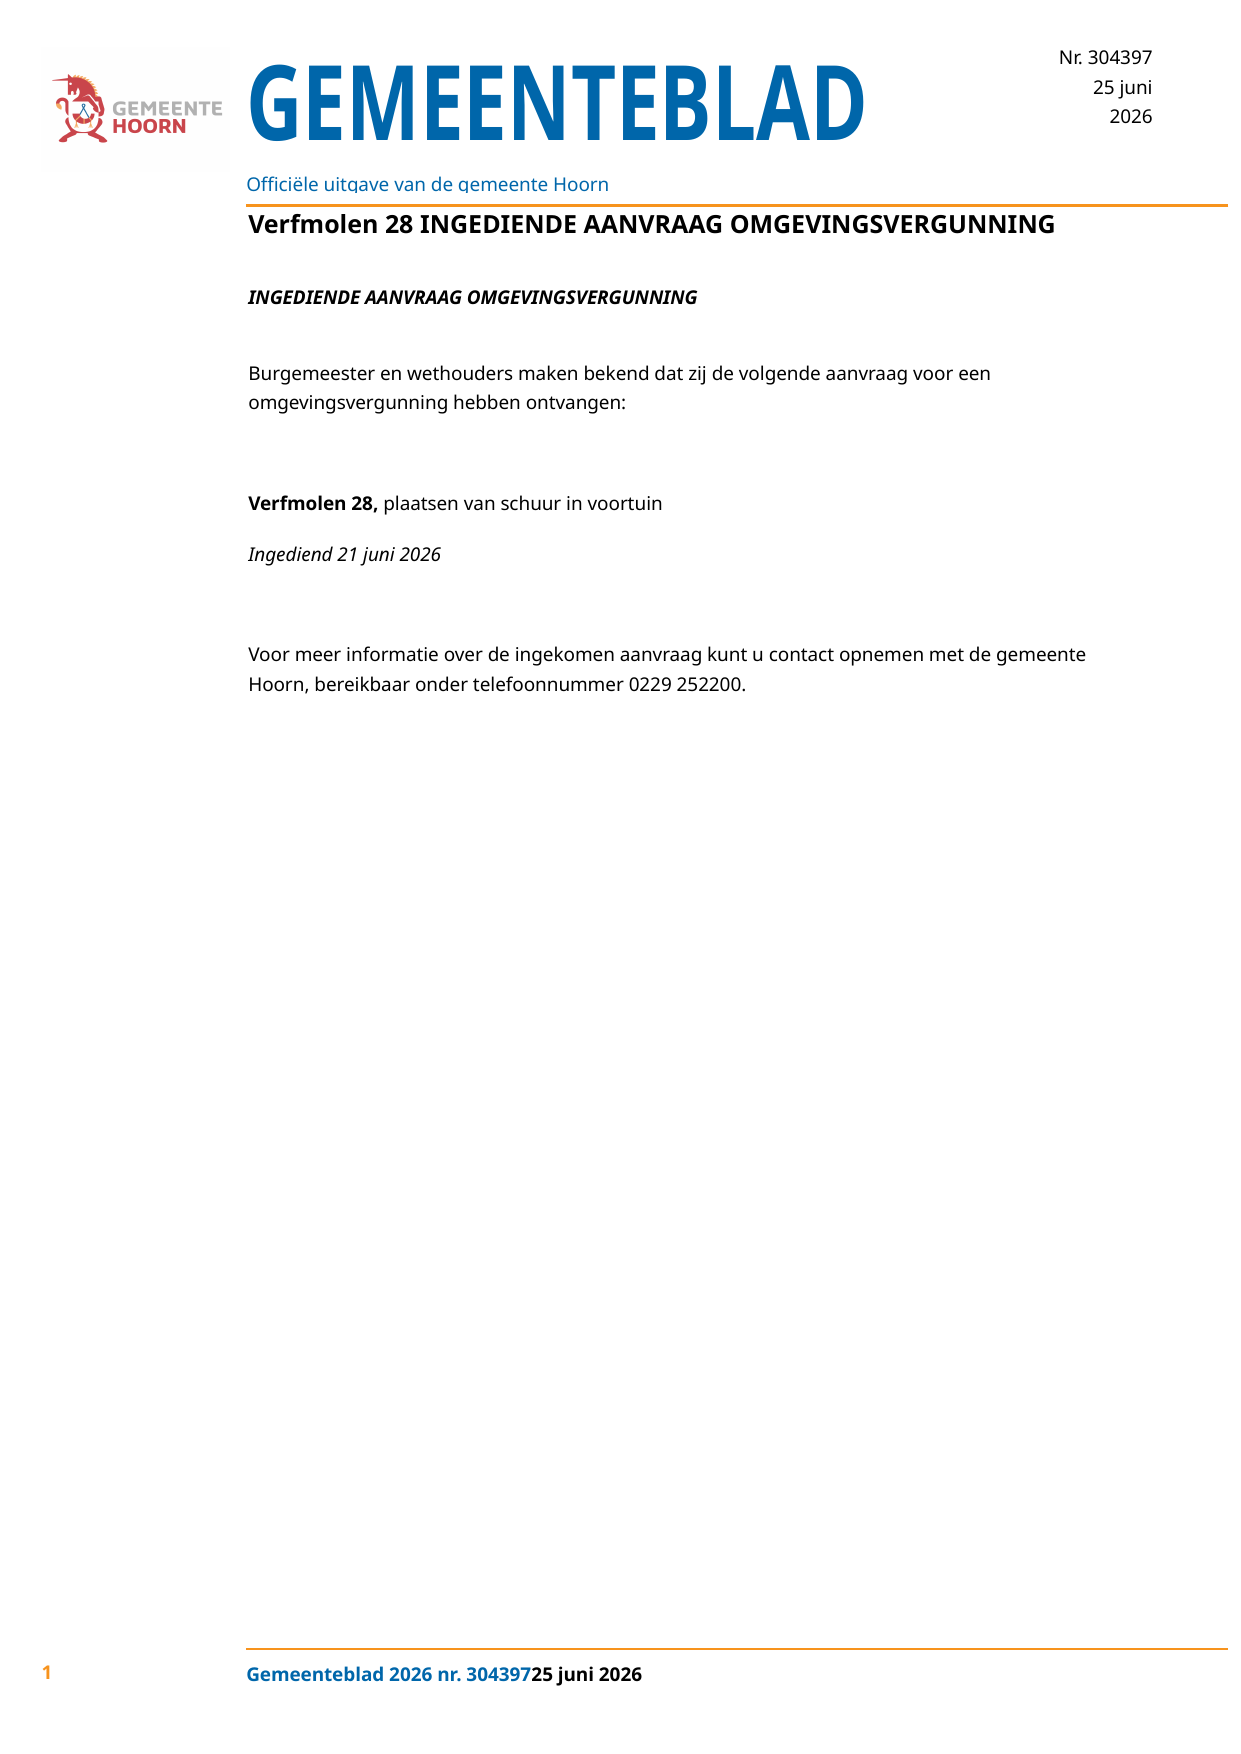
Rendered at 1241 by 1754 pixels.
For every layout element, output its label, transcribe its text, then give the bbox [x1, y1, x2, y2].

text Verfmolen 28, plaatsen van schuur in voortuin [248, 490, 1152, 516]
text Verfmolen 28 INGEDIENDE AANVRAAG OMGEVINGSVERGUNNING [248, 207, 1152, 241]
picture [41, 47, 231, 172]
text Ingediend 21 juni 2026 [248, 541, 1152, 567]
text Voor meer informatie over de ingekomen aanvraag kunt u contact opnemen met de gemeente Hoorn, bereikbaar onder telefoonnummer 0229 252200. [248, 642, 1152, 697]
text INGEDIENDE AANVRAAG OMGEVINGSVERGUNNING [248, 284, 1152, 309]
text Burgemeester en wethouders maken bekend dat zij de volgende aanvraag voor een omgevingsvergunning hebben ontvangen: [248, 360, 1152, 415]
